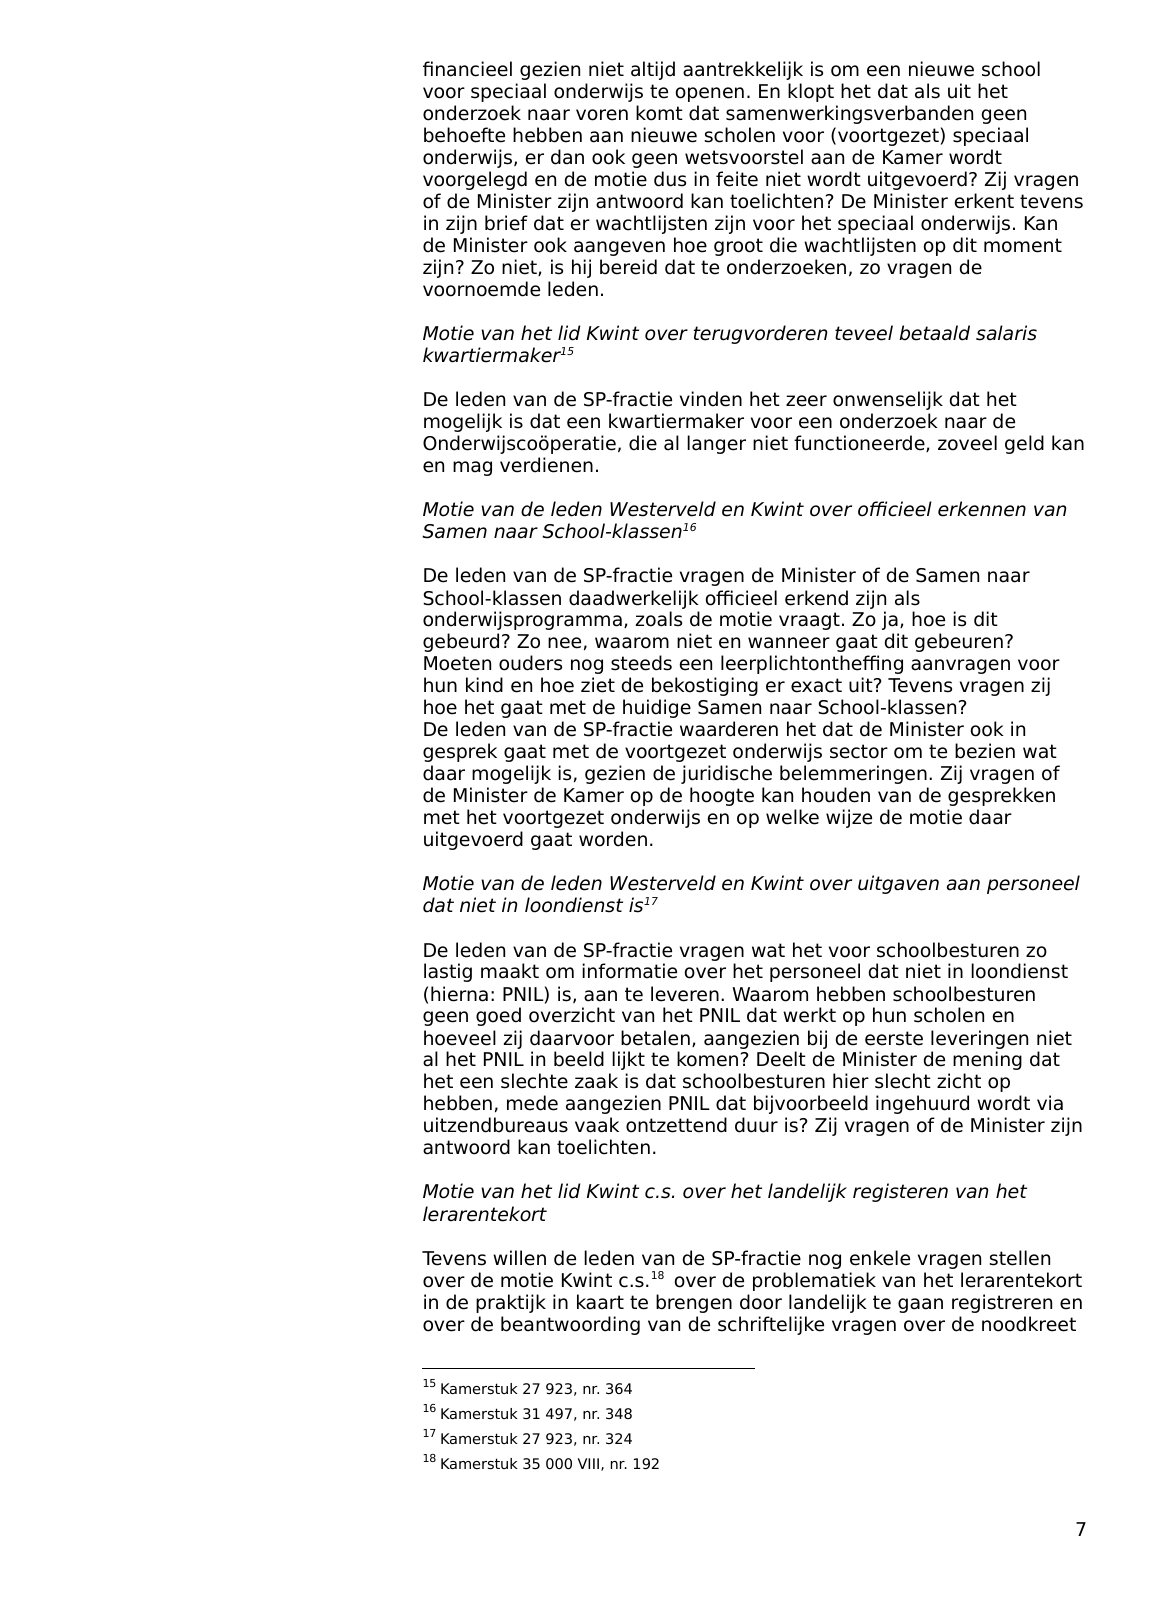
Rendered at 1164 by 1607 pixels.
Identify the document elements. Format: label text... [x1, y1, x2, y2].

subtitle Motie van het lid Kwint c.s. over het landelijk registeren van het lerarentekort [422, 1181, 1087, 1225]
subtitle Motie van de leden Westerveld en Kwint over officieel erkennen van Samen naar School-klassen [422, 499, 1087, 543]
text De leden van de SP-fractie vinden het zeer onwenselijk dat het mogelijk is dat een kwartiermaker voor een onderzoek naar de Onderwijscoöperatie, die al langer niet functioneerde, zoveel geld kan en mag verdienen. [422, 389, 1087, 477]
text Kamerstuk 31 497, nr. 348 [422, 1402, 1087, 1424]
text Kamerstuk 27 923, nr. 364 [422, 1377, 1087, 1399]
text De leden van de SP-fractie vragen wat het voor schoolbesturen zo lastig maakt om informatie over het personeel dat niet in loondienst (hierna: PNIL) is, aan te leveren. Waarom hebben schoolbesturen geen goed overzicht van het PNIL dat werkt op hun scholen en hoeveel zij daarvoor betalen, aangezien bij de eerste leveringen niet al het PNIL in beeld lijkt te komen? Deelt de Minister de mening dat het een slechte zaak is dat schoolbesturen hier slecht zicht op hebben, mede aangezien PNIL dat bijvoorbeeld ingehuurd wordt via uitzendbureaus vaak ontzettend duur is? Zij vragen of de Minister zijn antwoord kan toelichten. [422, 939, 1087, 1159]
text Kamerstuk 35 000 VIII, nr. 192 [422, 1452, 1087, 1474]
text Kamerstuk 27 923, nr. 324 [422, 1427, 1087, 1449]
text Tevens willen de leden van de SP-fractie nog enkele vragen stellen over de motie Kwint c.s. over de problematiek van het lerarentekort in de praktijk in kaart te brengen door landelijk te gaan registreren en over de beantwoording van de schriftelijke vragen over de noodkreet [422, 1248, 1087, 1336]
text De leden van de SP-fractie vragen de Minister of de Samen naar School-klassen daadwerkelijk officieel erkend zijn als onderwijsprogramma, zoals de motie vraagt. Zo ja, hoe is dit gebeurd? Zo nee, waarom niet en wanneer gaat dit gebeuren? Moeten ouders nog steeds een leerplichtontheffing aanvragen voor hun kind en hoe ziet de bekostiging er exact uit? Tevens vragen zij hoe het gaat met de huidige Samen naar School-klassen? [422, 565, 1087, 719]
subtitle Motie van de leden Westerveld en Kwint over uitgaven aan personeel dat niet in loondienst is [422, 873, 1087, 917]
text financieel gezien niet altijd aantrekkelijk is om een nieuwe school voor speciaal onderwijs te openen. En klopt het dat als uit het onderzoek naar voren komt dat samenwerkingsverbanden geen behoefte hebben aan nieuwe scholen voor (voortgezet) speciaal onderwijs, er dan ook geen wetsvoorstel aan de Kamer wordt voorgelegd en de motie dus in feite niet wordt uitgevoerd? Zij vragen of de Minister zijn antwoord kan toelichten? De Minister erkent tevens in zijn brief dat er wachtlijsten zijn voor het speciaal onderwijs. Kan de Minister ook aangeven hoe groot die wachtlijsten op dit moment zijn? Zo niet, is hij bereid dat te onderzoeken, zo vragen de voornoemde leden. [422, 59, 1087, 301]
text De leden van de SP-fractie waarderen het dat de Minister ook in gesprek gaat met de voortgezet onderwijs sector om te bezien wat daar mogelijk is, gezien de juridische belemmeringen. Zij vragen of de Minister de Kamer op de hoogte kan houden van de gesprekken met het voortgezet onderwijs en op welke wijze de motie daar uitgevoerd gaat worden. [422, 719, 1087, 851]
subtitle Motie van het lid Kwint over terugvorderen teveel betaald salaris kwartiermaker [422, 323, 1087, 367]
